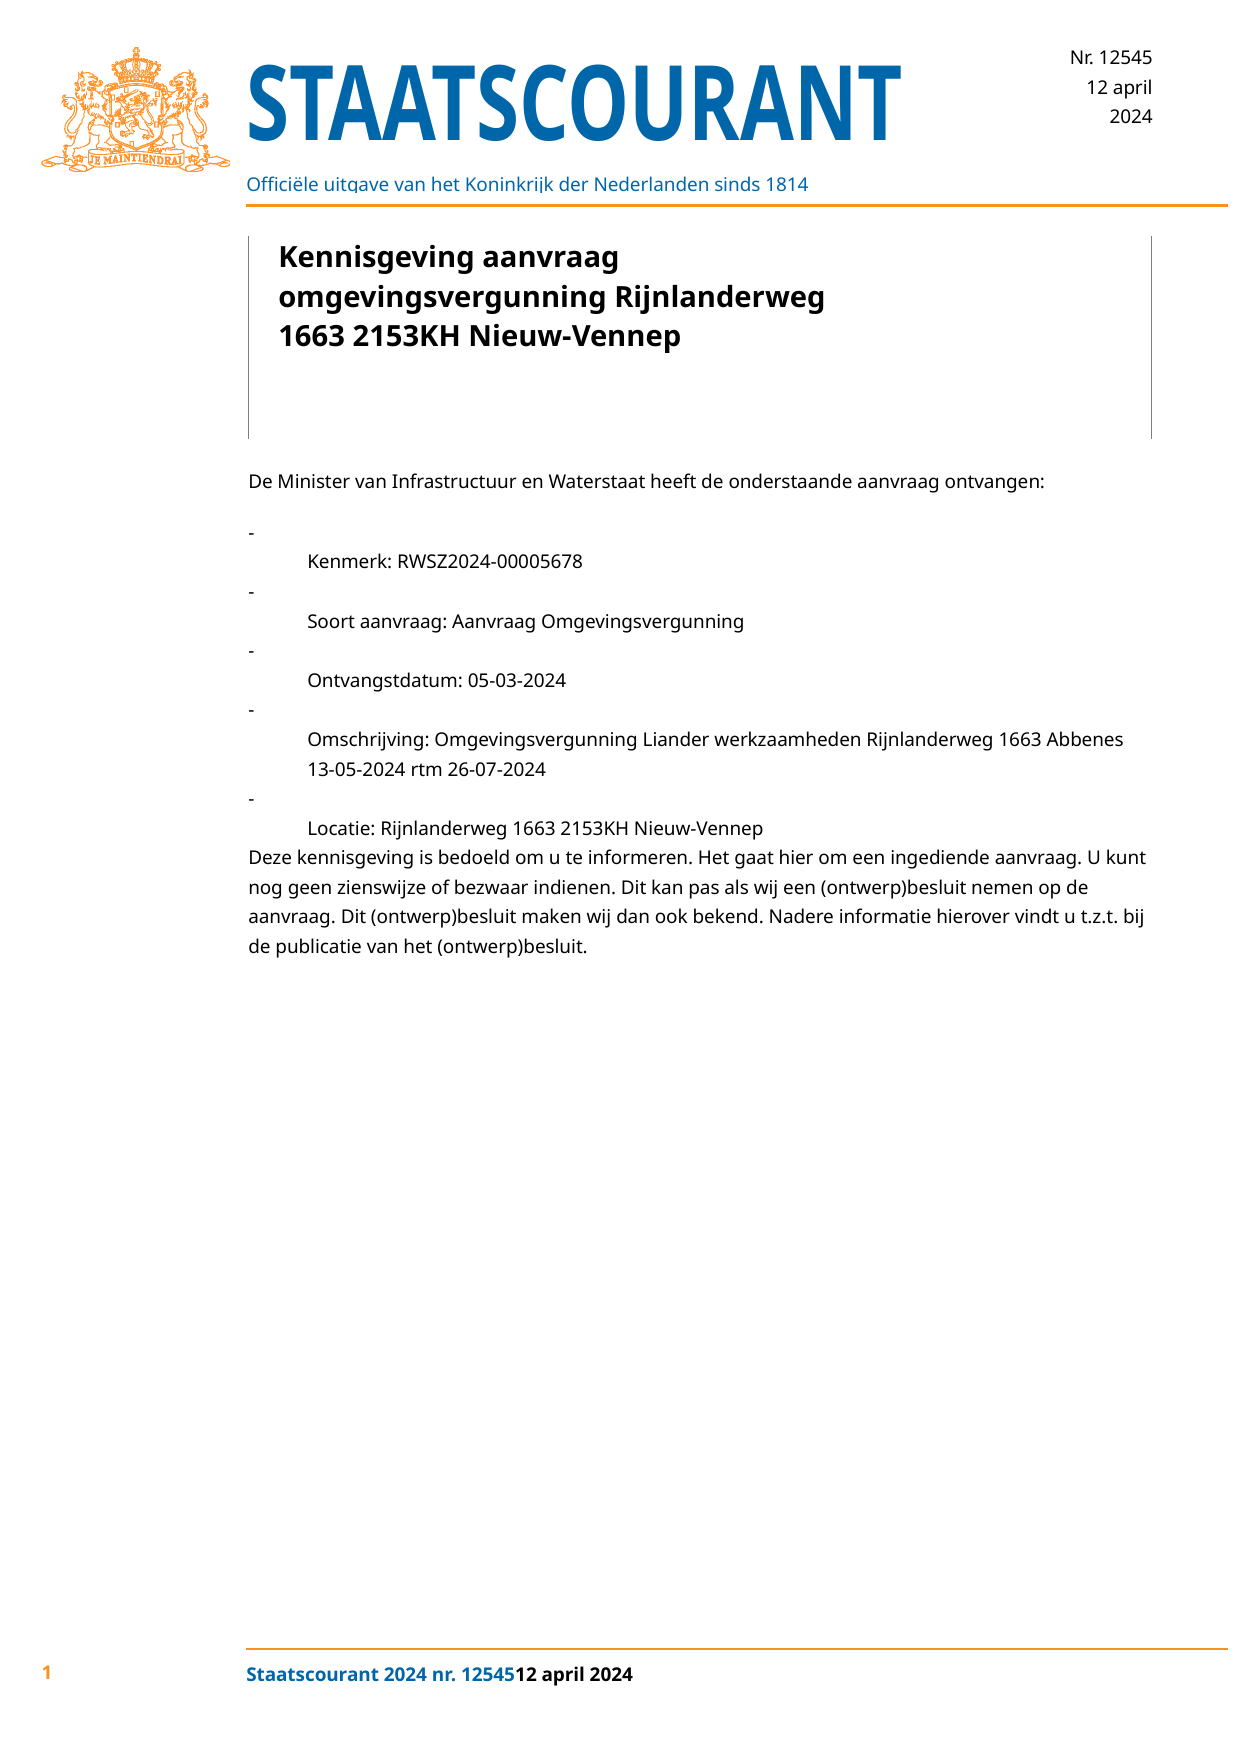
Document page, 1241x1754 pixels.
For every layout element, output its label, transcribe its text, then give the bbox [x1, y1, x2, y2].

table_header [1090, 236, 1151, 413]
list Locatie: Rijnlanderweg 1663 2153KH Nieuw-Vennep [248, 815, 1152, 841]
text De Minister van Infrastructuur en Waterstaat heeft de onderstaande aanvraag ontvangen: [248, 469, 1152, 494]
table_header [850, 414, 1151, 439]
picture [41, 47, 231, 172]
list Soort aanvraag: Aanvraag Omgevingsvergunning [248, 608, 1152, 633]
list Kenmerk: RWSZ2024-00005678 [248, 549, 1152, 574]
table_header Kennisgeving aanvraag omgevingsvergunning Rijnlanderweg 1663 2153KH Nieuw-Vennep [249, 236, 850, 439]
picture [912, 236, 1090, 414]
list Omschrijving: Omgevingsvergunning Liander werkzaamheden Rijnlanderweg 1663 Abbenes 13-05-2024 rtm 26-07-2024 [248, 726, 1152, 781]
list Ontvangstdatum: 05-03-2024 [248, 667, 1152, 693]
table_header [850, 236, 912, 413]
text Deze kennisgeving is bedoeld om u te informeren. Het gaat hier om een ingediende aanvraag. U kunt nog geen zienswijze of bezwaar indienen. Dit kan pas als wij een (ontwerp)besluit nemen op de aanvraag. Dit (ontwerp)besluit maken wij dan ook bekend. Nadere informatie hierover vindt u t.z.t. bij de publicatie van het (ontwerp)besluit. [248, 844, 1152, 959]
